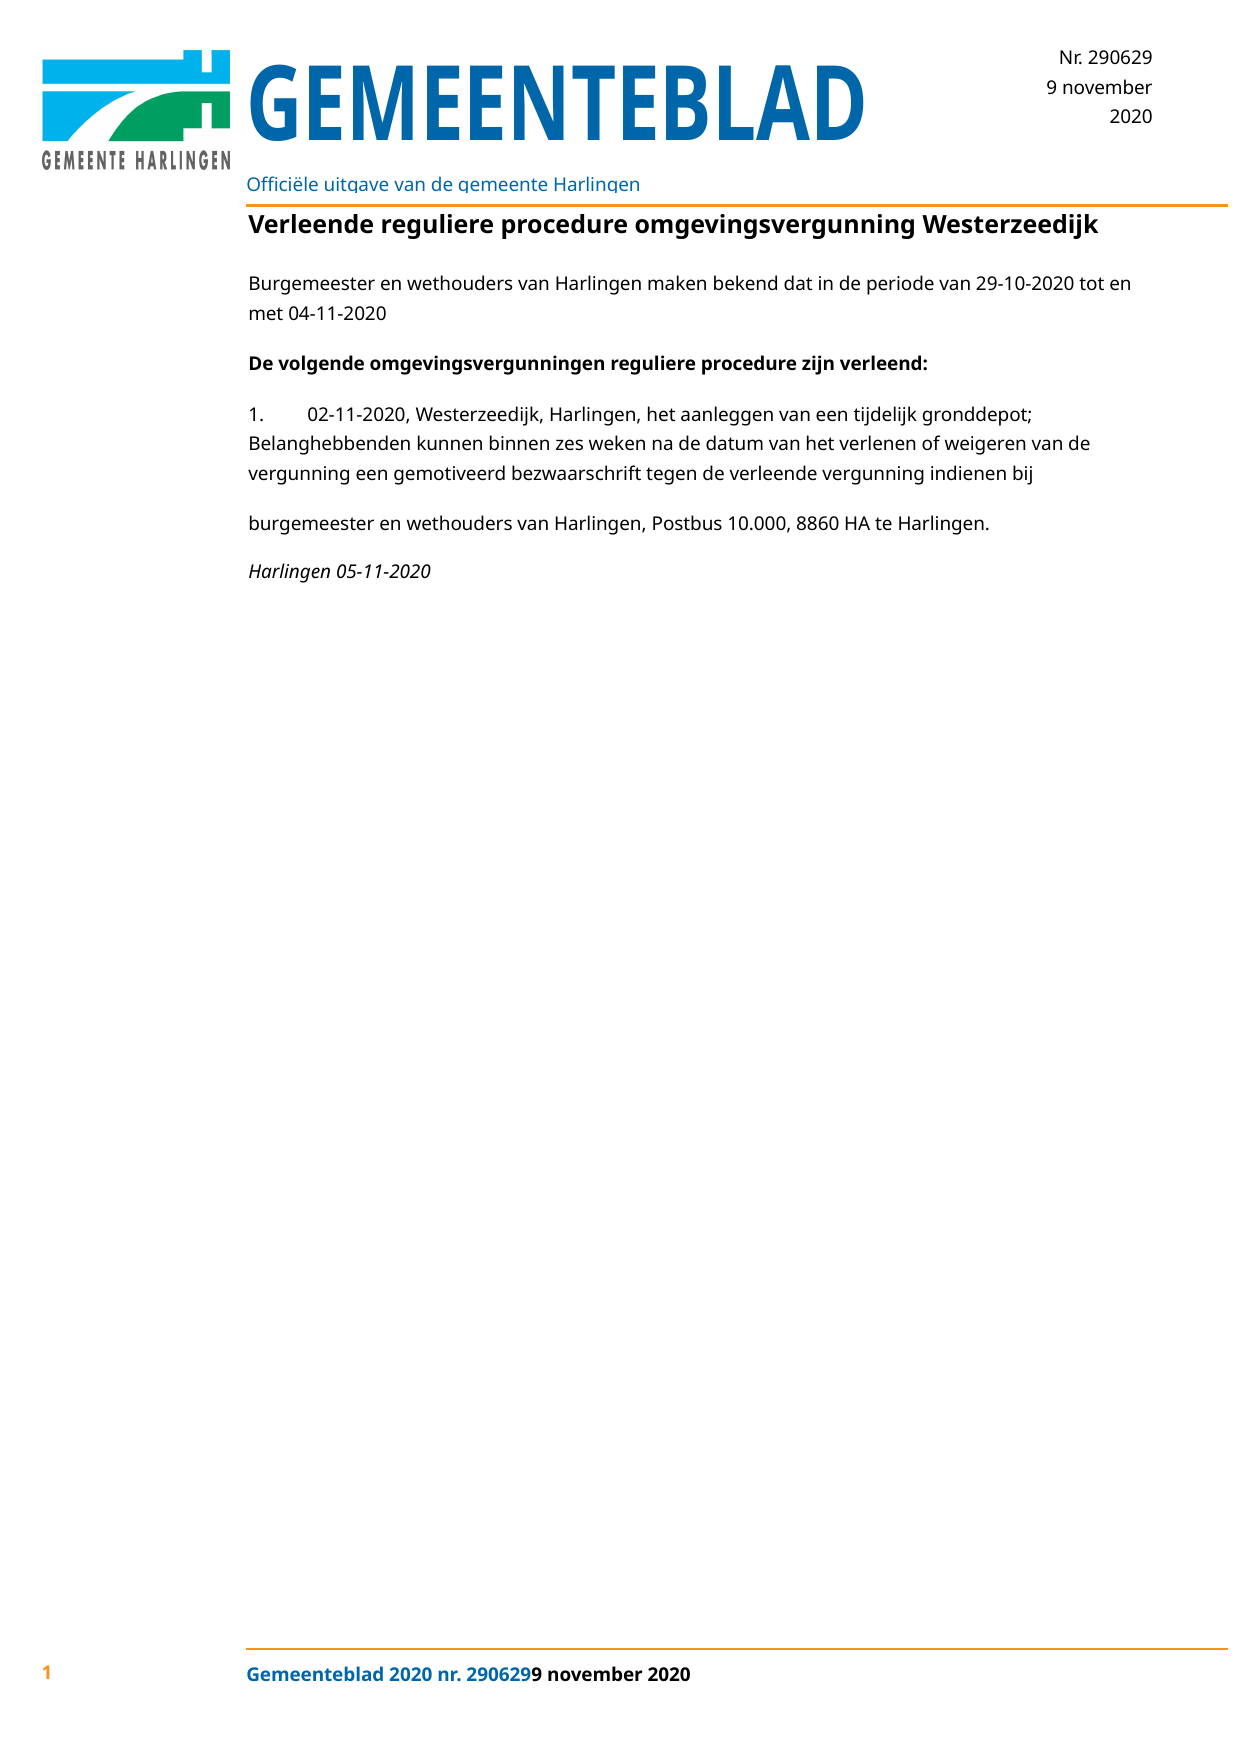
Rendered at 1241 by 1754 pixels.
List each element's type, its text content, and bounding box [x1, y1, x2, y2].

text Belanghebbenden kunnen binnen zes weken na de datum van het verlenen of weigeren van de vergunning een gemotiveerd bezwaarschrift tegen de verleende vergunning indienen bij [248, 430, 1152, 486]
text Harlingen 05-11-2020 [248, 558, 1152, 584]
list 02-11-2020, Westerzeedijk, Harlingen, het aanleggen van een tijdelijk gronddepot; [248, 401, 1152, 426]
text De volgende omgevingsvergunningen reguliere procedure zijn verleend: [248, 350, 1152, 376]
text Verleende reguliere procedure omgevingsvergunning Westerzeedijk [248, 207, 1152, 241]
text burgemeester en wethouders van Harlingen, Postbus 10.000, 8860 HA te Harlingen. [248, 510, 1152, 536]
text Burgemeester en wethouders van Harlingen maken bekend dat in de periode van 29-10-2020 tot en met 04-11-2020 [248, 270, 1152, 326]
picture [41, 47, 231, 172]
